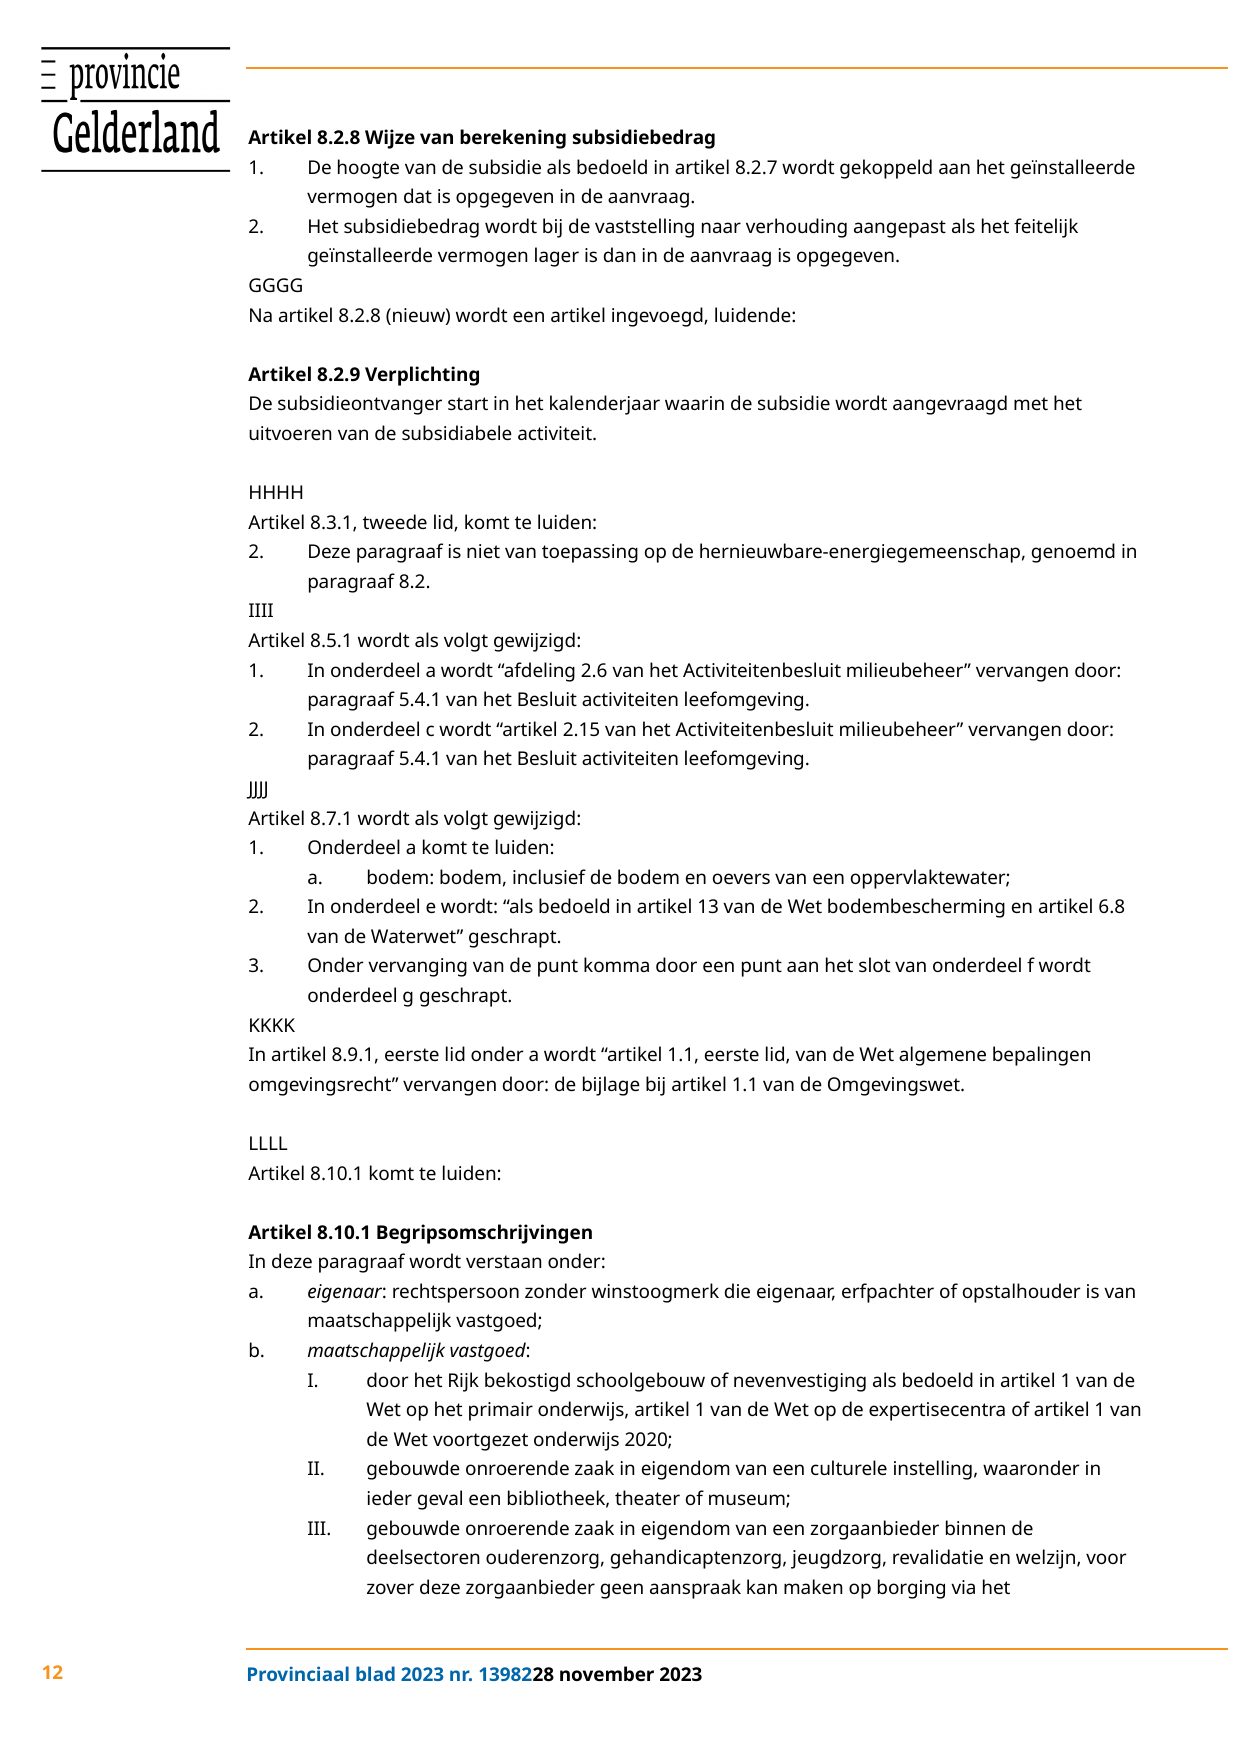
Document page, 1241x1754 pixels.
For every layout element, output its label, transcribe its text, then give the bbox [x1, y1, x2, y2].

text Artikel 8.3.1, tweede lid, komt te luiden: [248, 509, 1152, 535]
list De hoogte van de subsidie als bedoeld in artikel 8.2.7 wordt gekoppeld aan het geïnstalleerde vermogen dat is opgegeven in de aanvraag. [248, 154, 1152, 209]
text Artikel 8.10.1 komt te luiden: [248, 1160, 1152, 1186]
text GGGG [248, 272, 1152, 298]
text Artikel 8.7.1 wordt als volgt gewijzigd: [248, 805, 1152, 831]
list door het Rijk bekostigd schoolgebouw of nevenvestiging als bedoeld in artikel 1 van de Wet op het primair onderwijs, artikel 1 van de Wet op de expertisecentra of artikel 1 van de Wet voortgezet onderwijs 2020; [307, 1367, 1152, 1452]
text KKKK [248, 1012, 1152, 1038]
list In onderdeel c wordt “artikel 2.15 van het Activiteitenbesluit milieubeheer” vervangen door: paragraaf 5.4.1 van het Besluit activiteiten leefomgeving. [248, 716, 1152, 771]
text Artikel 8.5.1 wordt als volgt gewijzigd: [248, 627, 1152, 653]
text Artikel 8.2.9 Verplichting [248, 361, 1152, 387]
list gebouwde onroerende zaak in eigendom van een zorgaanbieder binnen de deelsectoren ouderenzorg, gehandicaptenzorg, jeugdzorg, revalidatie en welzijn, voor zover deze zorgaanbieder geen aanspraak kan maken op borging via het [307, 1515, 1152, 1600]
list Onder vervanging van de punt komma door een punt aan het slot van onderdeel f wordt onderdeel g geschrapt. [248, 953, 1152, 1008]
list maatschappelijk vastgoed: [248, 1337, 1152, 1363]
list In onderdeel e wordt: “als bedoeld in artikel 13 van de Wet bodembescherming en artikel 6.8 van de Waterwet” geschrapt. [248, 893, 1152, 949]
text De subsidieontvanger start in het kalenderjaar waarin de subsidie wordt aangevraagd met het uitvoeren van de subsidiabele activiteit. [248, 391, 1152, 446]
list gebouwde onroerende zaak in eigendom van een culturele instelling, waaronder in ieder geval een bibliotheek, theater of museum; [307, 1456, 1152, 1511]
list Onderdeel a komt te luiden: [248, 834, 1152, 860]
list eigenaar: rechtspersoon zonder winstoogmerk die eigenaar, erfpachter of opstalhouder is van maatschappelijk vastgoed; [248, 1278, 1152, 1333]
text Na artikel 8.2.8 (nieuw) wordt een artikel ingevoegd, luidende: [248, 302, 1152, 328]
text JJJJ [248, 775, 1152, 801]
picture [41, 47, 231, 172]
list In onderdeel a wordt “afdeling 2.6 van het Activiteitenbesluit milieubeheer” vervangen door: paragraaf 5.4.1 van het Besluit activiteiten leefomgeving. [248, 657, 1152, 712]
text HHHH [248, 479, 1152, 505]
list Deze paragraaf is niet van toepassing op de hernieuwbare-energiegemeenschap, genoemd in paragraaf 8.2. [248, 538, 1152, 594]
list bodem: bodem, inclusief de bodem en oevers van een oppervlaktewater; [307, 864, 1152, 890]
text Artikel 8.10.1 Begripsomschrijvingen [248, 1219, 1152, 1245]
text IIII [248, 598, 1152, 623]
list Het subsidiebedrag wordt bij de vaststelling naar verhouding aangepast als het feitelijk geïnstalleerde vermogen lager is dan in de aanvraag is opgegeven. [248, 213, 1152, 268]
text Artikel 8.2.8 Wijze van berekening subsidiebedrag [248, 124, 1152, 150]
text In artikel 8.9.1, eerste lid onder a wordt “artikel 1.1, eerste lid, van de Wet algemene bepalingen omgevingsrecht” vervangen door: de bijlage bij artikel 1.1 van de Omgevingswet. [248, 1041, 1152, 1097]
text LLLL [248, 1130, 1152, 1156]
text In deze paragraaf wordt verstaan onder: [248, 1248, 1152, 1274]
